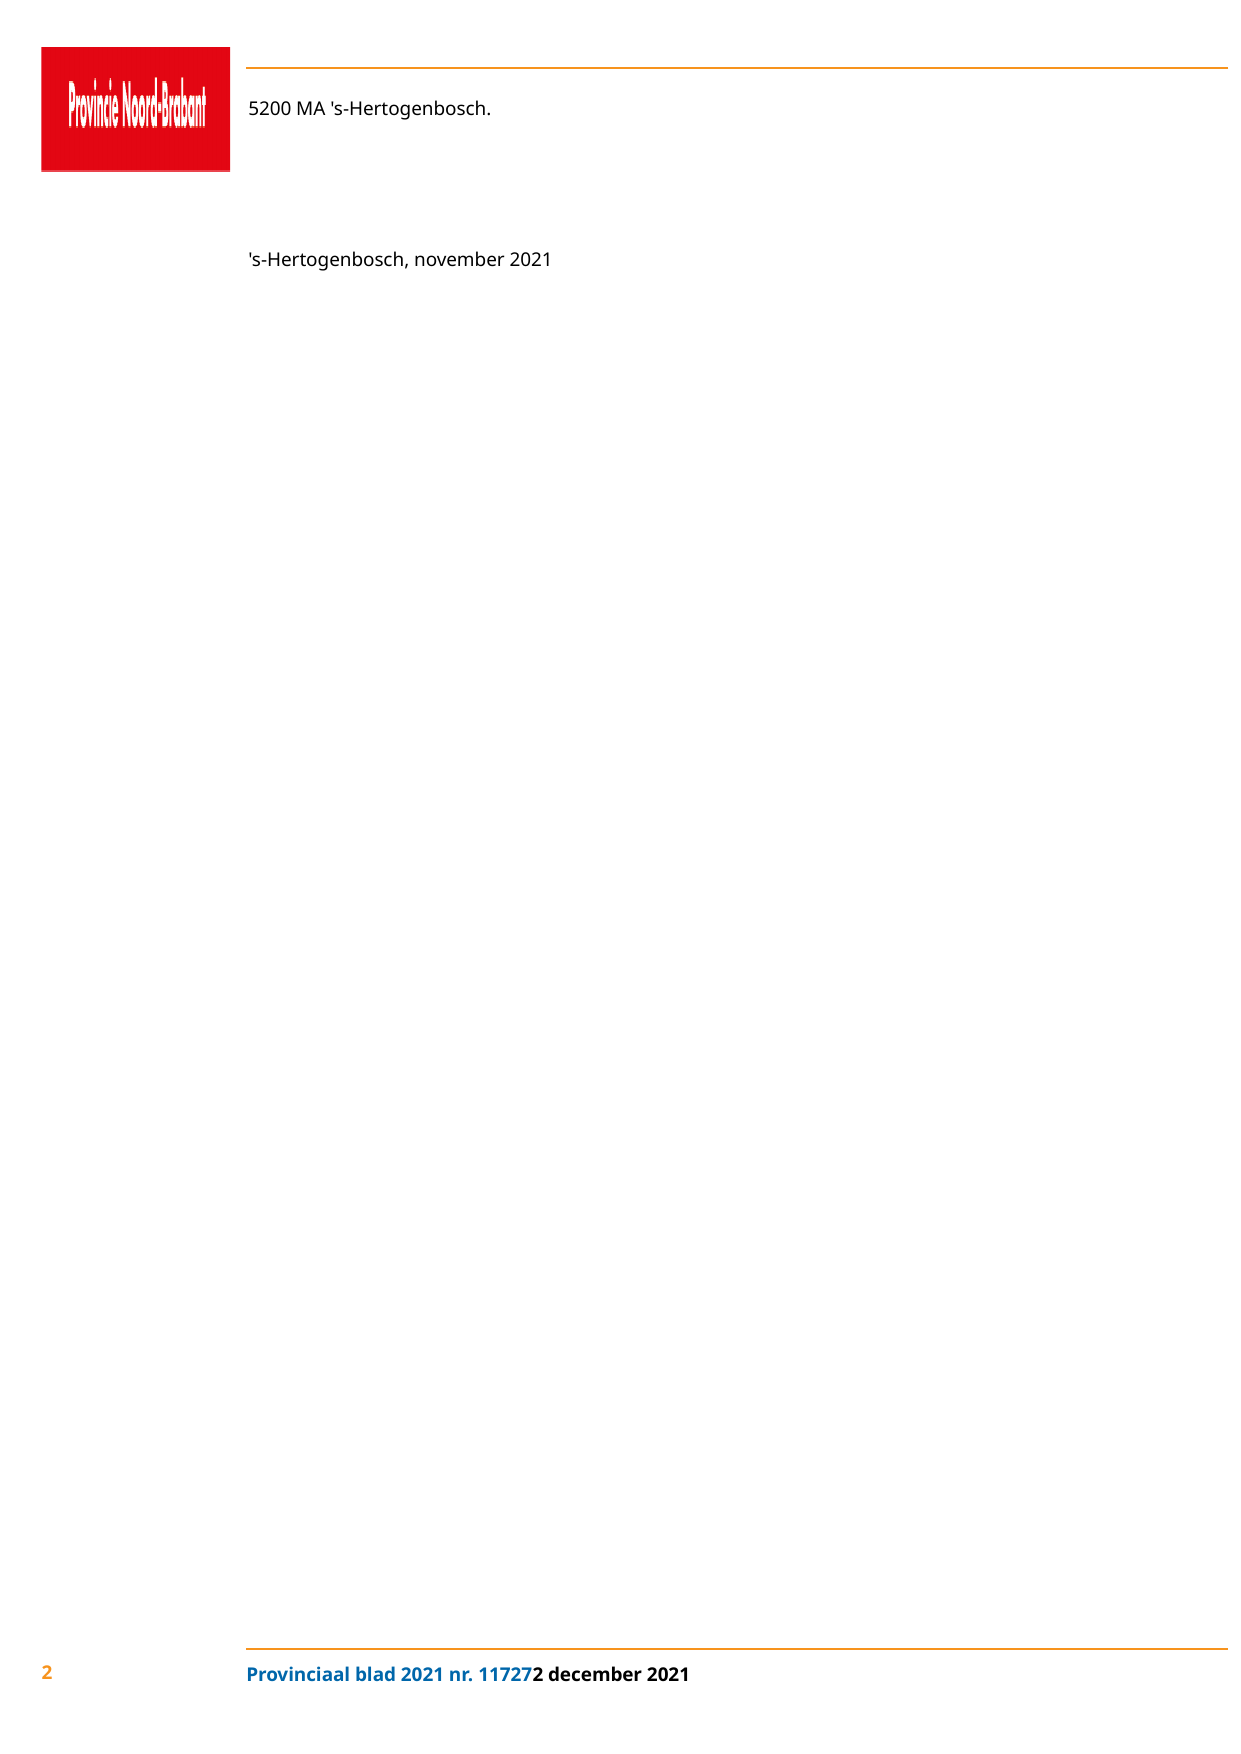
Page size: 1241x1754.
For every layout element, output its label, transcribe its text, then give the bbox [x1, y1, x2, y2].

picture [41, 47, 231, 172]
text 's-Hertogenbosch, november 2021 [248, 246, 1152, 272]
text 5200 MA 's-Hertogenbosch. [248, 95, 1152, 121]
